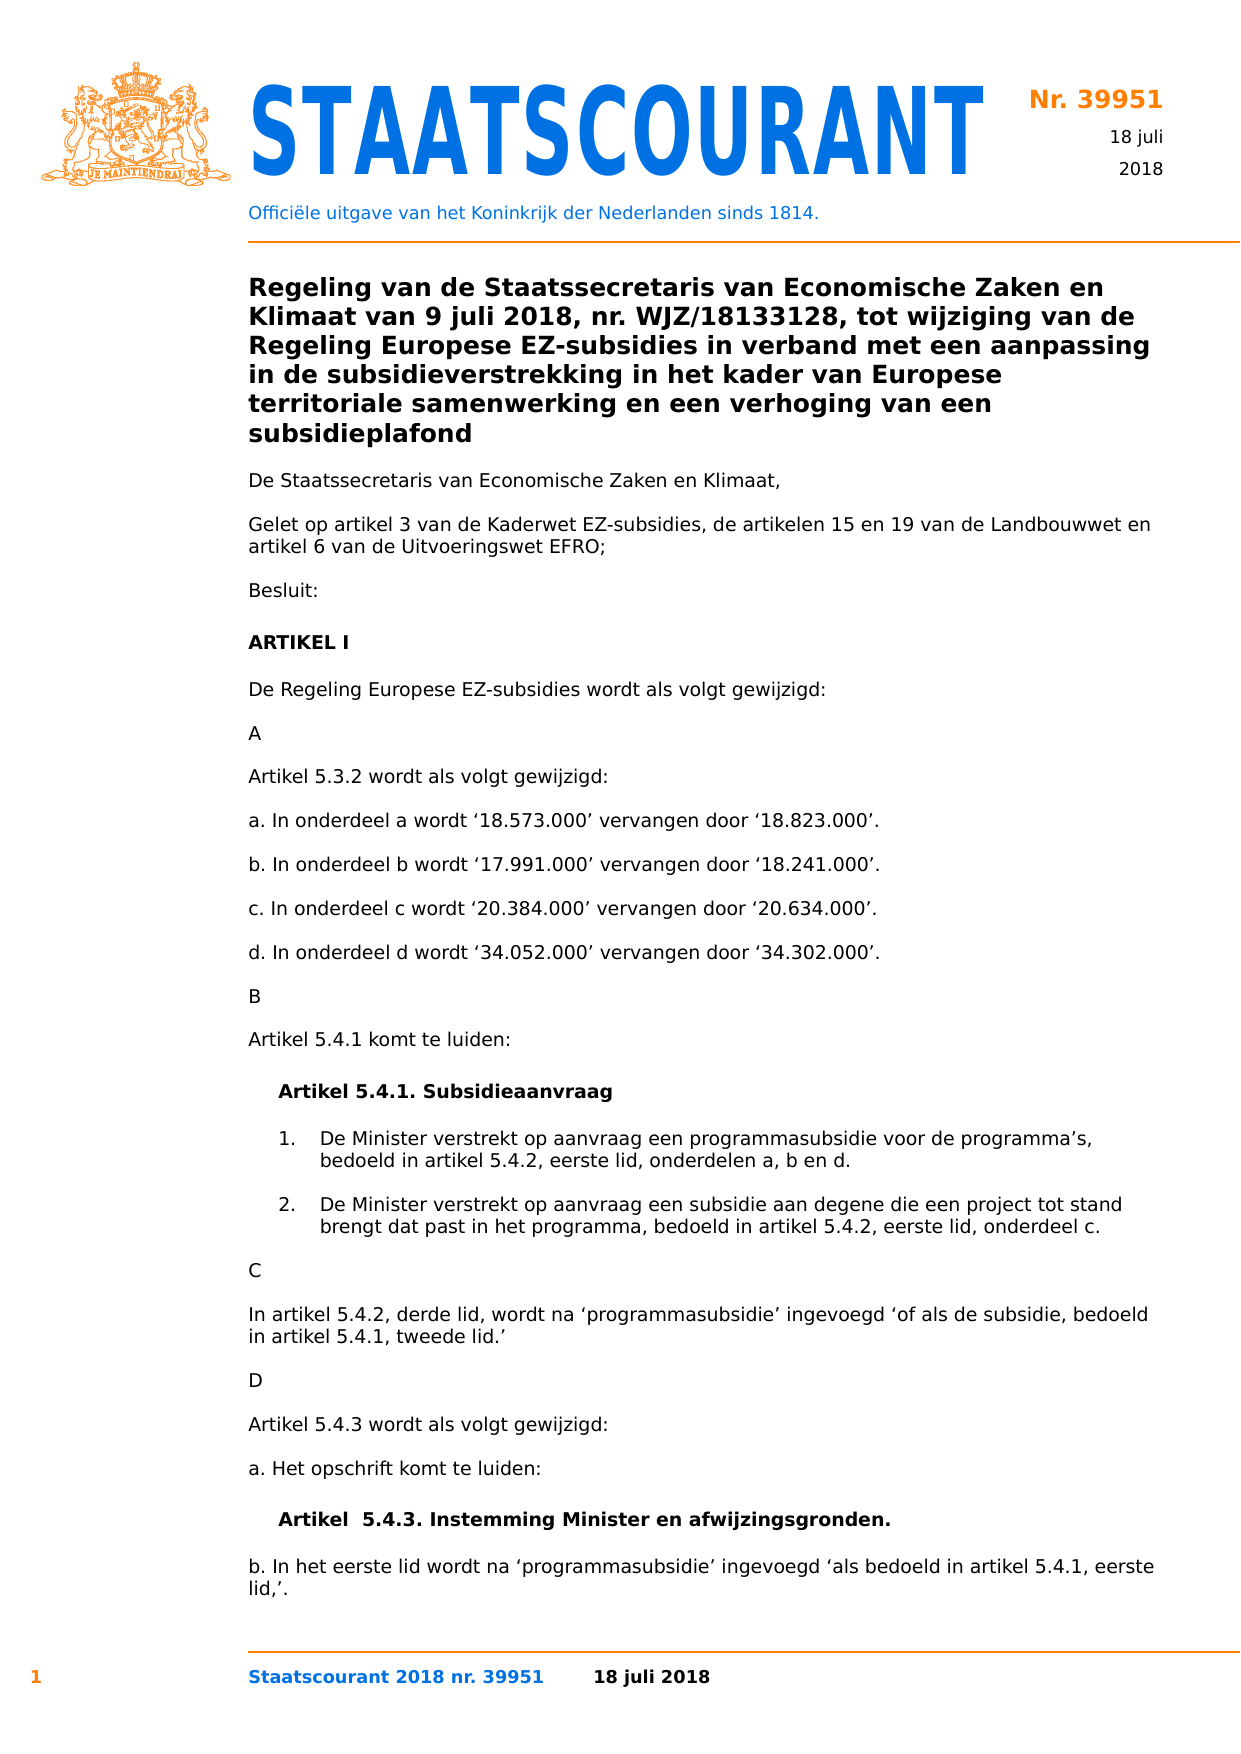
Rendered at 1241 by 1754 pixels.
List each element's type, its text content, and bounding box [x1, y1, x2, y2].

text Gelet op artikel 3 van de Kaderwet EZ-subsidies, de artikelen 15 en 19 van de Landbouwwet en artikel 6 van de Uitvoeringswet EFRO; [248, 514, 1163, 558]
table_cell 2018 [998, 153, 1240, 203]
text 1. De Minister verstrekt op aanvraag een programmasubsidie voor de programma’s, bedoeld in artikel 5.4.2, eerste lid, onderdelen a, b en d. [278, 1128, 1163, 1172]
text 2. De Minister verstrekt op aanvraag een subsidie aan degene die een project tot stand brengt dat past in het programma, bedoeld in artikel 5.4.2, eerste lid, onderdeel c. [278, 1194, 1163, 1238]
picture [41, 62, 231, 186]
text b. In onderdeel b wordt ‘17.991.000’ vervangen door ‘18.241.000’. [248, 854, 1163, 876]
subtitle ARTIKEL I [248, 632, 1163, 653]
text d. In onderdeel d wordt ‘34.052.000’ vervangen door ‘34.302.000’. [248, 942, 1163, 964]
text D [248, 1370, 1163, 1392]
text c. In onderdeel c wordt ‘20.384.000’ vervangen door ‘20.634.000’. [248, 898, 1163, 920]
text In artikel 5.4.2, derde lid, wordt na ‘programmasubsidie’ ingevoegd ‘of als de subsidie, bedoeld in artikel 5.4.1, tweede lid.’ [248, 1304, 1163, 1348]
text Besluit: [248, 579, 1163, 602]
text a. In onderdeel a wordt ‘18.573.000’ vervangen door ‘18.823.000’. [248, 810, 1163, 832]
text De Staatssecretaris van Economische Zaken en Klimaat, [248, 470, 1163, 492]
text Artikel 5.3.2 wordt als volgt gewijzigd: [248, 766, 1163, 788]
table_header Nr. 39951 [998, 62, 1240, 121]
text B [248, 986, 1163, 1007]
subtitle Artikel 5.4.3. Instemming Minister en afwijzingsgronden. [278, 1509, 1163, 1531]
text De Regeling Europese EZ-subsidies wordt als volgt gewijzigd: [248, 678, 1163, 701]
table_cell Officiële uitgave van het Koninkrijk der Nederlanden sinds 1814. [248, 203, 1240, 241]
table_header [25, 62, 248, 241]
text b. In het eerste lid wordt na ‘programmasubsidie’ ingevoegd ‘als bedoeld in artikel 5.4.1, eerste lid,’. [248, 1556, 1163, 1600]
text a. Het opschrift komt te luiden: [248, 1457, 1163, 1479]
subtitle Artikel 5.4.1. Subsidieaanvraag [278, 1081, 1163, 1103]
table_header STAATSCOURANT [248, 62, 998, 203]
text A [248, 722, 1163, 744]
text Artikel 5.4.1 komt te luiden: [248, 1029, 1163, 1051]
table_cell 18 juli [998, 121, 1240, 153]
text Artikel 5.4.3 wordt als volgt gewijzigd: [248, 1413, 1163, 1436]
subtitle Regeling van de Staatssecretaris van Economische Zaken en Klimaat van 9 juli 2018, nr. WJZ/18133128, tot wijziging van de Regeling Europese EZ-subsidies in verband met een aanpassing in de subsidieverstrekking in het kader van Europese territoriale samenwerking en een verhoging van een subsidieplafond [248, 273, 1163, 448]
text C [248, 1260, 1163, 1282]
